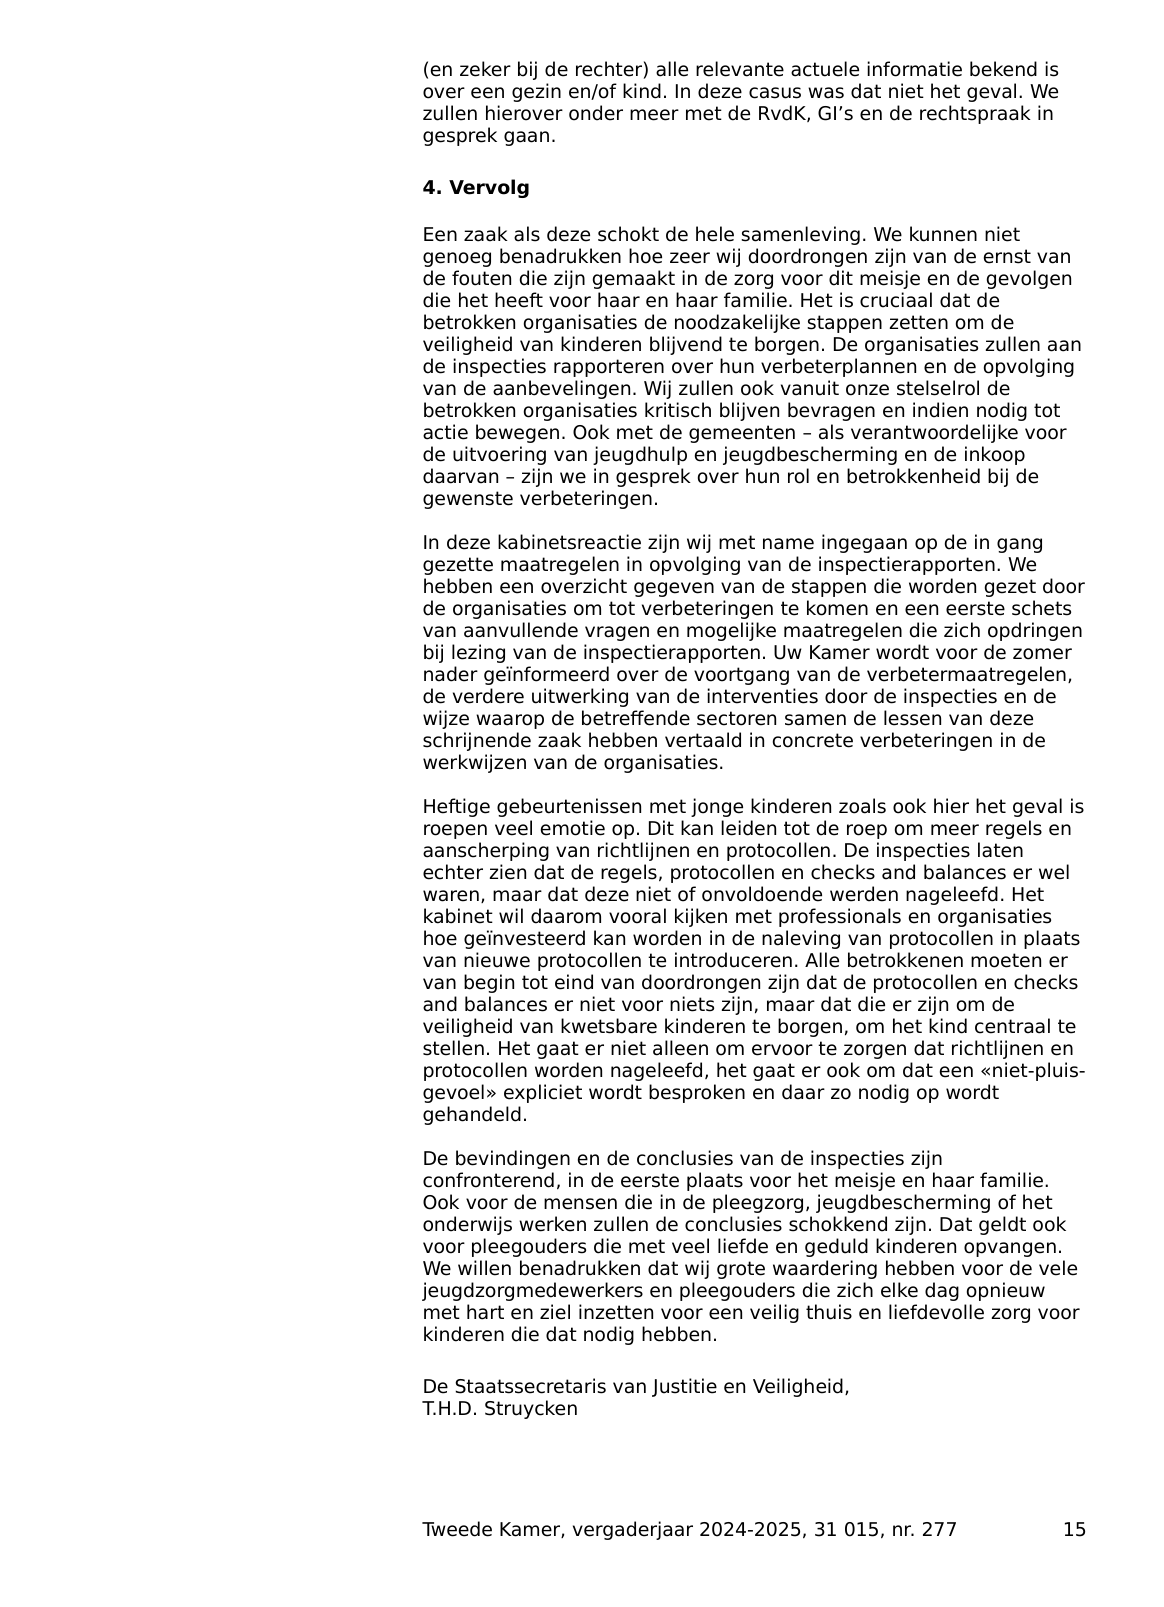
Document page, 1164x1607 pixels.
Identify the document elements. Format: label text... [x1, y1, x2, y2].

text De Staatssecretaris van Justitie en Veiligheid, T.H.D. Struycken [422, 1376, 1087, 1419]
text In deze kabinetsreactie zijn wij met name ingegaan op de in gang gezette maatregelen in opvolging van de inspectierapporten. We hebben een overzicht gegeven van de stappen die worden gezet door de organisaties om tot verbeteringen te komen en een eerste schets van aanvullende vragen en mogelijke maatregelen die zich opdringen bij lezing van de inspectierapporten. Uw Kamer wordt voor de zomer nader geïnformeerd over de voortgang van de verbetermaatregelen, de verdere uitwerking van de interventies door de inspecties en de wijze waarop de betreffende sectoren samen de lessen van deze schrijnende zaak hebben vertaald in concrete verbeteringen in de werkwijzen van de organisaties. [422, 532, 1087, 774]
text (en zeker bij de rechter) alle relevante actuele informatie bekend is over een gezin en/of kind. In deze casus was dat niet het geval. We zullen hierover onder meer met de RvdK, GI’s en de rechtspraak in gesprek gaan. [422, 59, 1087, 147]
text Heftige gebeurtenissen met jonge kinderen zoals ook hier het geval is roepen veel emotie op. Dit kan leiden tot de roep om meer regels en aanscherping van richtlijnen en protocollen. De inspecties laten echter zien dat de regels, protocollen en checks and balances er wel waren, maar dat deze niet of onvoldoende werden nageleefd. Het kabinet wil daarom vooral kijken met professionals en organisaties hoe geïnvesteerd kan worden in de naleving van protocollen in plaats van nieuwe protocollen te introduceren. Alle betrokkenen moeten er van begin tot eind van doordrongen zijn dat de protocollen en checks and balances er niet voor niets zijn, maar dat die er zijn om de veiligheid van kwetsbare kinderen te borgen, om het kind centraal te stellen. Het gaat er niet alleen om ervoor te zorgen dat richtlijnen en protocollen worden nageleefd, het gaat er ook om dat een «niet-pluis-gevoel» expliciet wordt besproken en daar zo nodig op wordt gehandeld. [422, 796, 1087, 1126]
text Een zaak als deze schokt de hele samenleving. We kunnen niet genoeg benadrukken hoe zeer wij doordrongen zijn van de ernst van de fouten die zijn gemaakt in de zorg voor dit meisje en de gevolgen die het heeft voor haar en haar familie. Het is cruciaal dat de betrokken organisaties de noodzakelijke stappen zetten om de veiligheid van kinderen blijvend te borgen. De organisaties zullen aan de inspecties rapporteren over hun verbeterplannen en de opvolging van de aanbevelingen. Wij zullen ook vanuit onze stelselrol de betrokken organisaties kritisch blijven bevragen en indien nodig tot actie bewegen. Ook met de gemeenten – als verantwoordelijke voor de uitvoering van jeugdhulp en jeugdbescherming en de inkoop daarvan – zijn we in gesprek over hun rol en betrokkenheid bij de gewenste verbeteringen. [422, 224, 1087, 510]
subtitle 4. Vervolg [422, 177, 1087, 199]
text De bevindingen en de conclusies van de inspecties zijn confronterend, in de eerste plaats voor het meisje en haar familie. Ook voor de mensen die in de pleegzorg, jeugdbescherming of het onderwijs werken zullen de conclusies schokkend zijn. Dat geldt ook voor pleegouders die met veel liefde en geduld kinderen opvangen. We willen benadrukken dat wij grote waardering hebben voor de vele jeugdzorgmedewerkers en pleegouders die zich elke dag opnieuw met hart en ziel inzetten voor een veilig thuis en liefdevolle zorg voor kinderen die dat nodig hebben. [422, 1148, 1087, 1346]
